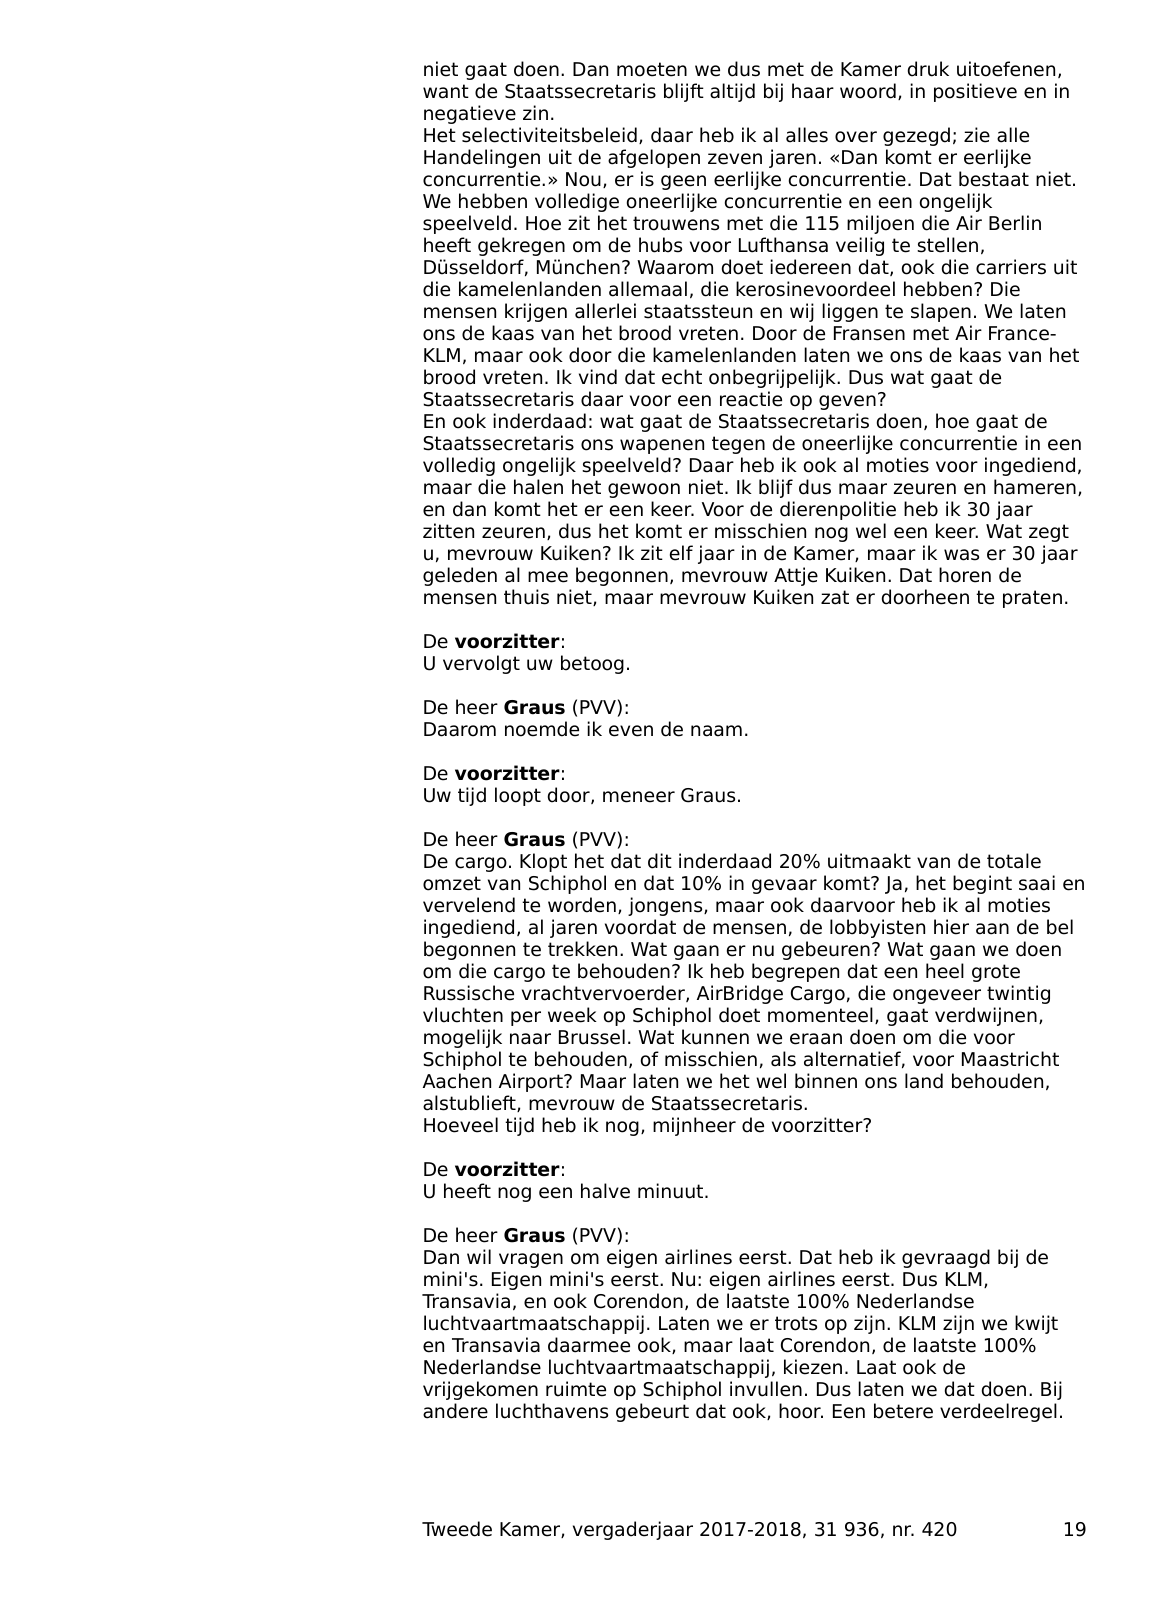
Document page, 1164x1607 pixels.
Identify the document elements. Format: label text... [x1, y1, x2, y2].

text Het selectiviteitsbeleid, daar heb ik al alles over gezegd; zie alle Handelingen uit de afgelopen zeven jaren. «Dan komt er eerlijke concurrentie.» Nou, er is geen eerlijke concurrentie. Dat bestaat niet. We hebben volledige oneerlijke concurrentie en een ongelijk speelveld. Hoe zit het trouwens met die 115 miljoen die Air Berlin heeft gekregen om de hubs voor Lufthansa veilig te stellen, Düsseldorf, München? Waarom doet iedereen dat, ook die carriers uit die kamelenlanden allemaal, die kerosinevoordeel hebben? Die mensen krijgen allerlei staatssteun en wij liggen te slapen. We laten ons de kaas van het brood vreten. Door de Fransen met Air France-KLM, maar ook door die kamelenlanden laten we ons de kaas van het brood vreten. Ik vind dat echt onbegrijpelijk. Dus wat gaat de Staatssecretaris daar voor een reactie op geven? [422, 125, 1087, 411]
text U heeft nog een halve minuut. [422, 1181, 1087, 1203]
text De cargo. Klopt het dat dit inderdaad 20% uitmaakt van de totale omzet van Schiphol en dat 10% in gevaar komt? Ja, het begint saai en vervelend te worden, jongens, maar ook daarvoor heb ik al moties ingediend, al jaren voordat de mensen, de lobbyisten hier aan de bel begonnen te trekken. Wat gaan er nu gebeuren? Wat gaan we doen om die cargo te behouden? Ik heb begrepen dat een heel grote Russische vrachtvervoerder, AirBridge Cargo, die ongeveer twintig vluchten per week op Schiphol doet momenteel, gaat verdwijnen, mogelijk naar Brussel. Wat kunnen we eraan doen om die voor Schiphol te behouden, of misschien, als alternatief, voor Maastricht Aachen Airport? Maar laten we het wel binnen ons land behouden, alstublieft, mevrouw de Staatssecretaris. [422, 851, 1087, 1115]
text Uw tijd loopt door, meneer Graus. [422, 785, 1087, 807]
text De heer Graus (PVV): [422, 1225, 1087, 1247]
text De voorzitter: [422, 763, 1087, 785]
text De heer Graus (PVV): [422, 829, 1087, 851]
text De voorzitter: [422, 631, 1087, 653]
text De voorzitter: [422, 1159, 1087, 1181]
text U vervolgt uw betoog. [422, 653, 1087, 675]
text Daarom noemde ik even de naam. [422, 719, 1087, 741]
text Hoeveel tijd heb ik nog, mijnheer de voorzitter? [422, 1115, 1087, 1137]
text De heer Graus (PVV): [422, 697, 1087, 719]
text niet gaat doen. Dan moeten we dus met de Kamer druk uitoefenen, want de Staatssecretaris blijft altijd bij haar woord, in positieve en in negatieve zin. [422, 59, 1087, 125]
text Dan wil vragen om eigen airlines eerst. Dat heb ik gevraagd bij de mini's. Eigen mini's eerst. Nu: eigen airlines eerst. Dus KLM, Transavia, en ook Corendon, de laatste 100% Nederlandse luchtvaartmaatschappij. Laten we er trots op zijn. KLM zijn we kwijt en Transavia daarmee ook, maar laat Corendon, de laatste 100% Nederlandse luchtvaartmaatschappij, kiezen. Laat ook de vrijgekomen ruimte op Schiphol invullen. Dus laten we dat doen. Bij andere luchthavens gebeurt dat ook, hoor. Een betere verdeelregel. [422, 1247, 1087, 1423]
text En ook inderdaad: wat gaat de Staatssecretaris doen, hoe gaat de Staatssecretaris ons wapenen tegen de oneerlijke concurrentie in een volledig ongelijk speelveld? Daar heb ik ook al moties voor ingediend, maar die halen het gewoon niet. Ik blijf dus maar zeuren en hameren, en dan komt het er een keer. Voor de dierenpolitie heb ik 30 jaar zitten zeuren, dus het komt er misschien nog wel een keer. Wat zegt u, mevrouw Kuiken? Ik zit elf jaar in de Kamer, maar ik was er 30 jaar geleden al mee begonnen, mevrouw Attje Kuiken. Dat horen de mensen thuis niet, maar mevrouw Kuiken zat er doorheen te praten. [422, 411, 1087, 608]
